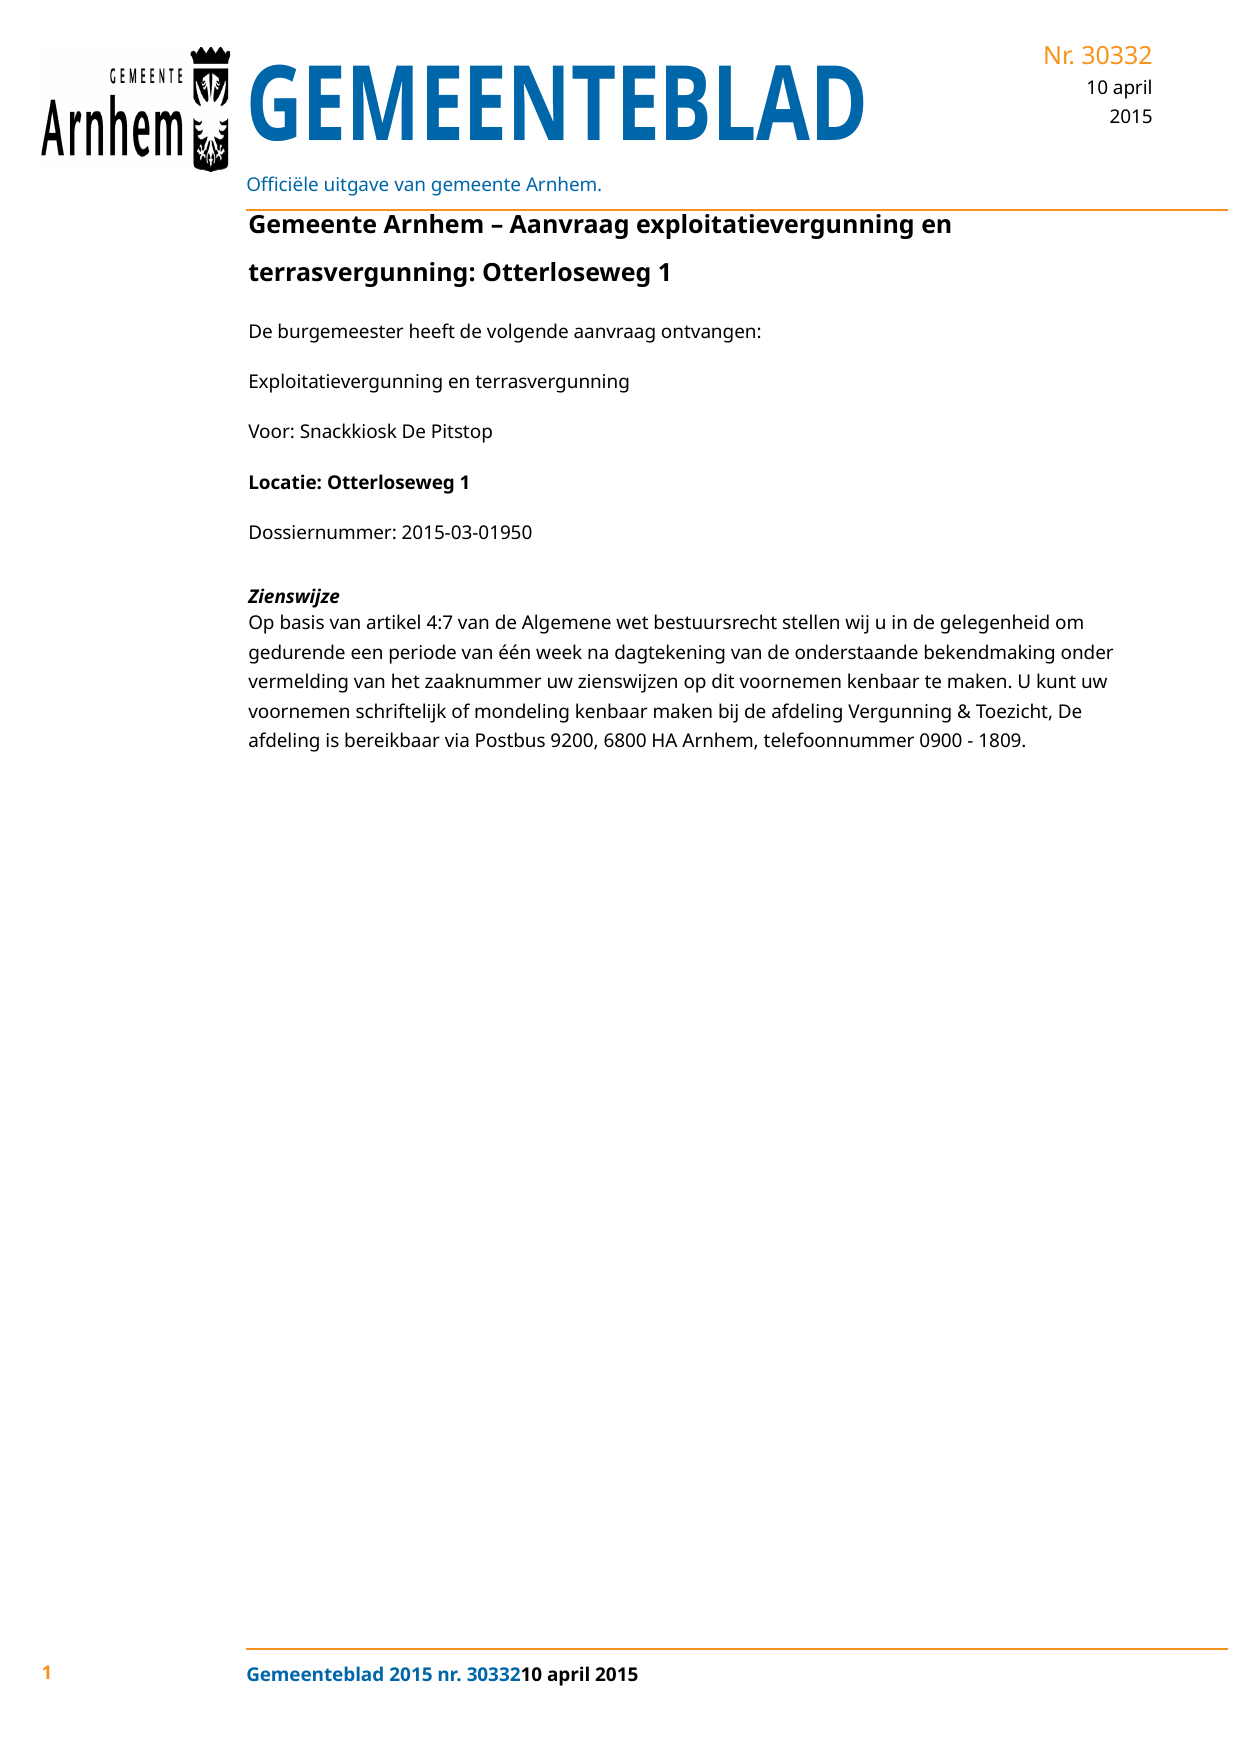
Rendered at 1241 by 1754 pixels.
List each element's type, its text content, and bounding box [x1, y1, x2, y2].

text Gemeente Arnhem – Aanvraag exploitatievergunning en terrasvergunning: Otterloseweg 1 [248, 211, 1152, 288]
text Voor: Snackkiosk De Pitstop [248, 419, 1152, 444]
text Dossiernummer: 2015-03-01950 [248, 519, 1152, 545]
text Locatie: Otterloseweg 1 [248, 469, 1152, 495]
text Zienswijze [248, 583, 1152, 609]
picture [41, 47, 231, 172]
text Op basis van artikel 4:7 van de Algemene wet bestuursrecht stellen wij u in de gelegenheid om gedurende een periode van één week na dagtekening van de onderstaande bekendmaking onder vermelding van het zaaknummer uw zienswijzen op dit voornemen kenbaar te maken. U kunt uw voornemen schriftelijk of mondeling kenbaar maken bij de afdeling Vergunning & Toezicht, De afdeling is bereikbaar via Postbus 9200, 6800 HA Arnhem, telefoonnummer 0900 - 1809. [248, 609, 1152, 753]
text De burgemeester heeft de volgende aanvraag ontvangen: [248, 318, 1152, 344]
text Exploitatievergunning en terrasvergunning [248, 368, 1152, 394]
